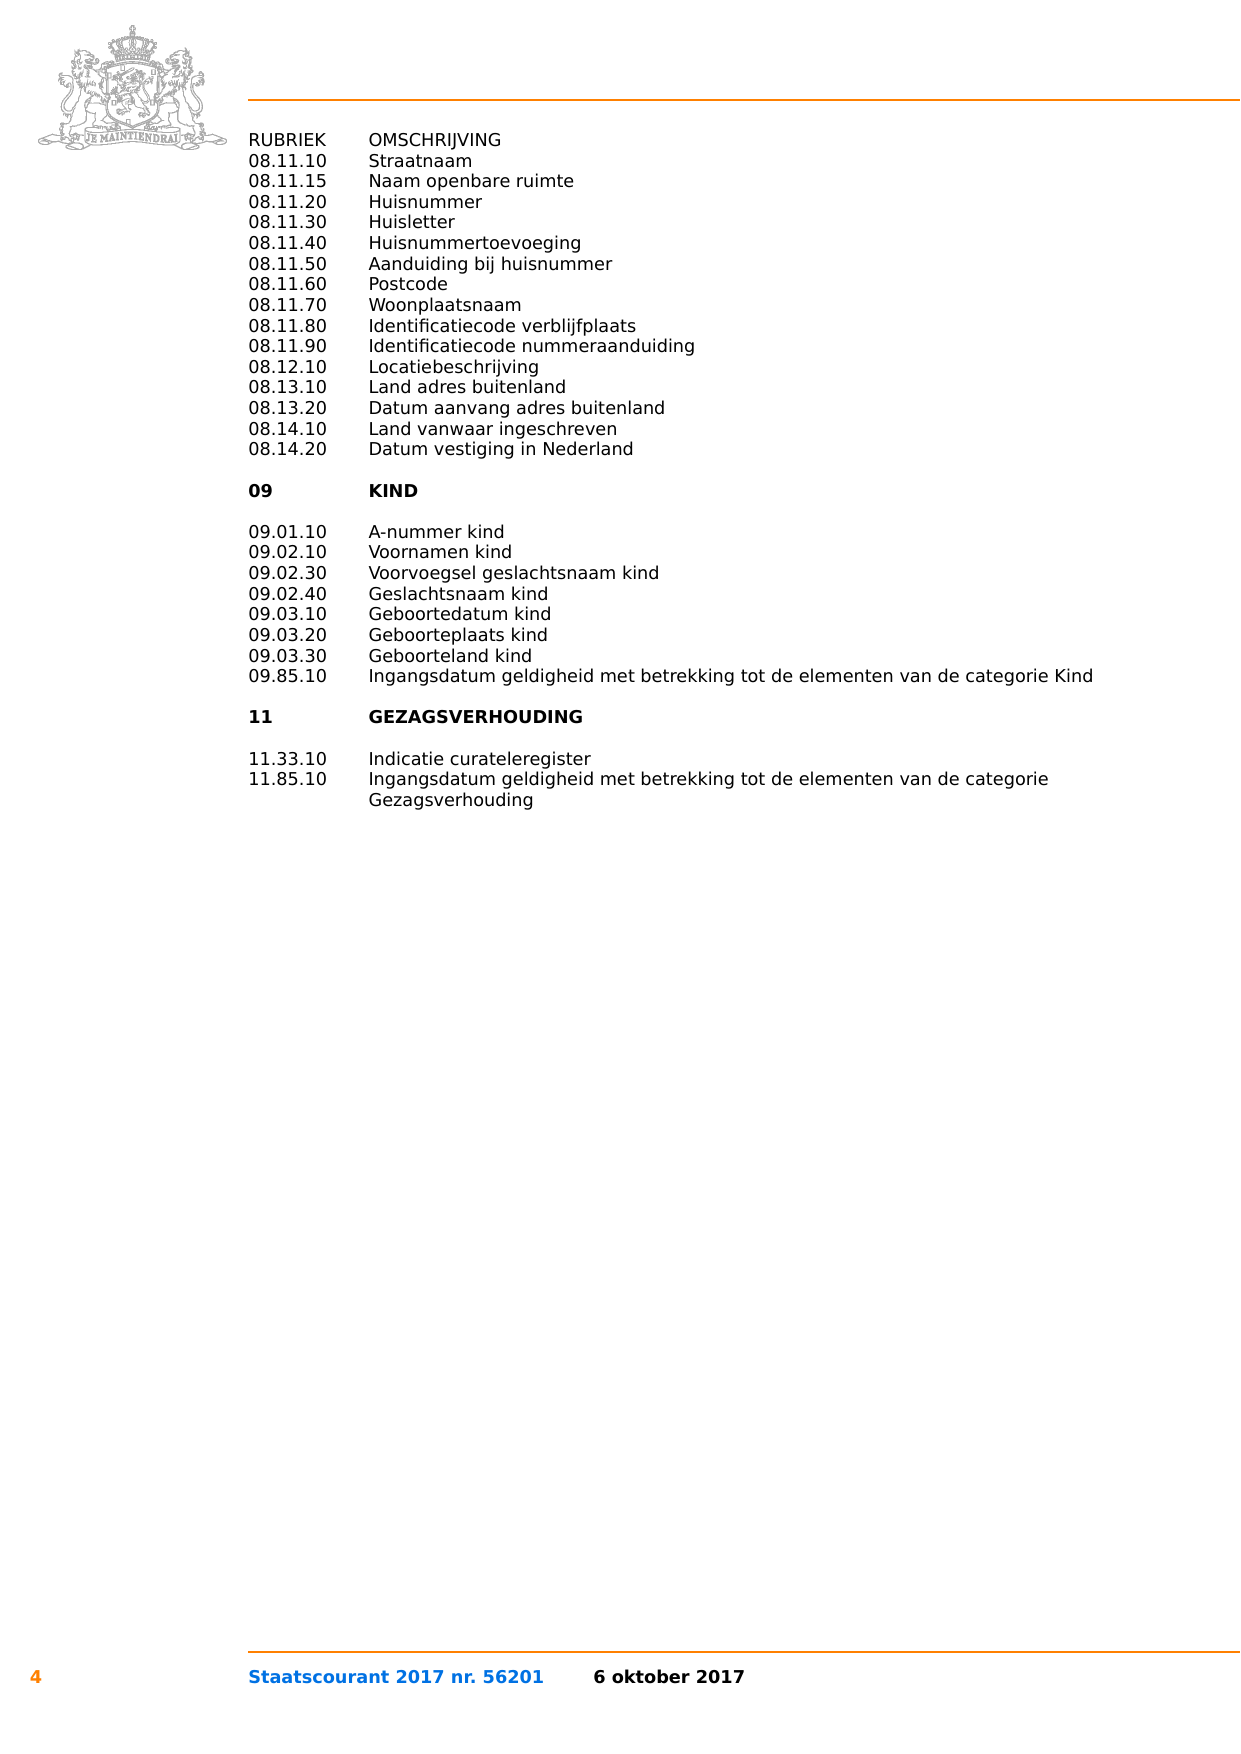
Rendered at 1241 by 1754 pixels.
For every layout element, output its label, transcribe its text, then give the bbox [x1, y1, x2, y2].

table_cell 09.85.10 [248, 666, 362, 687]
table_cell 08.12.10 [248, 357, 362, 377]
table_cell [363, 501, 1163, 522]
table_cell Indicatie curateleregister [363, 749, 1163, 769]
table_cell Ingangsdatum geldigheid met betrekking tot de elementen van de categorie Gezagsverhouding [363, 769, 1163, 811]
table_cell Geboorteland kind [363, 646, 1163, 666]
table_cell 08.14.10 [248, 419, 362, 439]
picture [38, 25, 227, 150]
table_cell Locatiebeschrijving [363, 357, 1163, 377]
table_cell [248, 460, 362, 481]
table_cell 09.03.30 [248, 646, 362, 666]
table_cell KIND [363, 481, 1163, 501]
table_cell [363, 687, 1163, 707]
table_cell A-nummer kind [363, 522, 1163, 542]
table_cell 09.01.10 [248, 522, 362, 542]
table_cell 11 [248, 708, 362, 728]
table_cell Voorvoegsel geslachtsnaam kind [363, 563, 1163, 584]
table_cell Huisnummer [363, 192, 1163, 212]
table_cell 08.11.70 [248, 295, 362, 316]
table_cell 11.85.10 [248, 769, 362, 811]
table_cell Huisletter [363, 213, 1163, 233]
table_cell 08.11.40 [248, 233, 362, 254]
table_cell [248, 501, 362, 522]
table_cell Datum aanvang adres buitenland [363, 398, 1163, 419]
table_cell 09.03.20 [248, 625, 362, 646]
table_cell 08.11.15 [248, 171, 362, 192]
table_cell 08.11.20 [248, 192, 362, 212]
table_cell [363, 460, 1163, 481]
table_cell Postcode [363, 274, 1163, 295]
table_cell 08.11.90 [248, 336, 362, 357]
table_cell Ingangsdatum geldigheid met betrekking tot de elementen van de categorie Kind [363, 666, 1163, 687]
table_cell Geboortedatum kind [363, 604, 1163, 625]
table_cell [363, 728, 1163, 749]
table_cell 08.11.50 [248, 254, 362, 274]
table_cell GEZAGSVERHOUDING [363, 708, 1163, 728]
table_header OMSCHRIJVING [363, 130, 1163, 151]
table_cell 08.13.10 [248, 378, 362, 398]
table_cell 08.13.20 [248, 398, 362, 419]
table_cell [248, 687, 362, 707]
table_cell Geslachtsnaam kind [363, 584, 1163, 604]
table_cell 08.11.80 [248, 316, 362, 336]
table_cell Geboorteplaats kind [363, 625, 1163, 646]
table_cell [248, 728, 362, 749]
table_cell Woonplaatsnaam [363, 295, 1163, 316]
table_cell 09.02.30 [248, 563, 362, 584]
table_header RUBRIEK [248, 130, 362, 151]
table_cell Land adres buitenland [363, 378, 1163, 398]
table_cell Voornamen kind [363, 543, 1163, 563]
table_cell Land vanwaar ingeschreven [363, 419, 1163, 439]
table_cell Straatnaam [363, 151, 1163, 171]
table_cell 08.11.10 [248, 151, 362, 171]
table_cell 08.11.60 [248, 274, 362, 295]
table_cell 08.11.30 [248, 213, 362, 233]
table_cell Aanduiding bij huisnummer [363, 254, 1163, 274]
table_cell 09.02.40 [248, 584, 362, 604]
table_cell 09.03.10 [248, 604, 362, 625]
table_cell 08.14.20 [248, 439, 362, 460]
table_cell Identificatiecode verblijfplaats [363, 316, 1163, 336]
table_cell 09 [248, 481, 362, 501]
table_cell Identificatiecode nummeraanduiding [363, 336, 1163, 357]
table_cell Huisnummertoevoeging [363, 233, 1163, 254]
table_cell Naam openbare ruimte [363, 171, 1163, 192]
table_cell 09.02.10 [248, 543, 362, 563]
table_cell 11.33.10 [248, 749, 362, 769]
table_cell Datum vestiging in Nederland [363, 439, 1163, 460]
